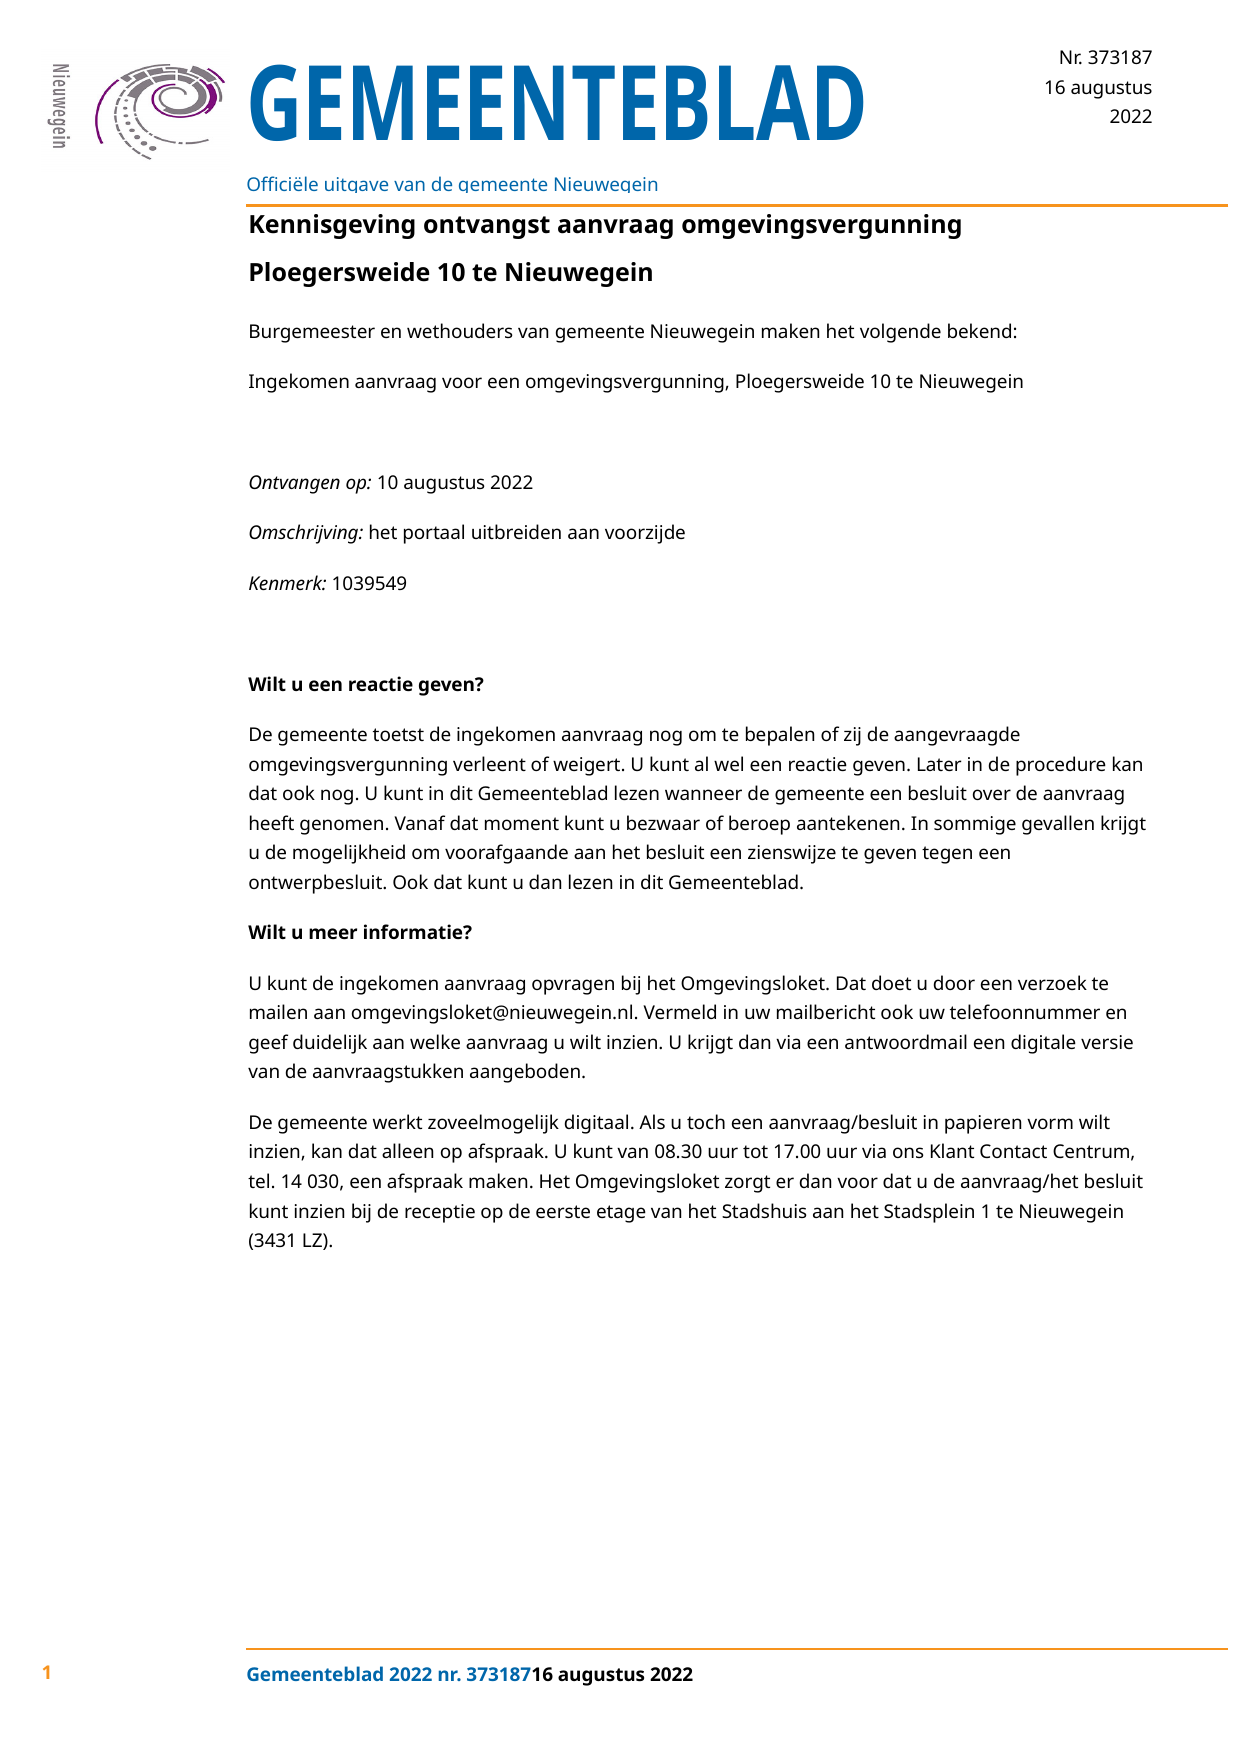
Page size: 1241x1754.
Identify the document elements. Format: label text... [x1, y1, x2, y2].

picture [41, 47, 231, 172]
text Ontvangen op: 10 augustus 2022 [248, 469, 1152, 495]
text Kenmerk: 1039549 [248, 570, 1152, 596]
text Wilt u meer informatie? [248, 919, 1152, 945]
text Kennisgeving ontvangst aanvraag omgevingsvergunning Ploegersweide 10 te Nieuwegein [248, 207, 1152, 288]
text De gemeente werkt zoveelmogelijk digitaal. Als u toch een aanvraag/besluit in papieren vorm wilt inzien, kan dat alleen op afspraak. U kunt van 08.30 uur tot 17.00 uur via ons Klant Contact Centrum, tel. 14 030, een afspraak maken. Het Omgevingsloket zorgt er dan voor dat u de aanvraag/het besluit kunt inzien bij de receptie op de eerste etage van het Stadshuis aan het Stadsplein 1 te Nieuwegein (3431 LZ). [248, 1109, 1152, 1253]
text U kunt de ingekomen aanvraag opvragen bij het Omgevingsloket. Dat doet u door een verzoek te mailen aan omgevingsloket@nieuwegein.nl. Vermeld in uw mailbericht ook uw telefoonnummer en geef duidelijk aan welke aanvraag u wilt inzien. U krijgt dan via een antwoordmail een digitale versie van de aanvraagstukken aangeboden. [248, 970, 1152, 1084]
text Burgemeester en wethouders van gemeente Nieuwegein maken het volgende bekend: [248, 318, 1152, 344]
text Omschrijving: het portaal uitbreiden aan voorzijde [248, 519, 1152, 545]
text Wilt u een reactie geven? [248, 671, 1152, 697]
text Ingekomen aanvraag voor een omgevingsvergunning, Ploegersweide 10 te Nieuwegein [248, 368, 1152, 394]
text De gemeente toetst de ingekomen aanvraag nog om te bepalen of zij de aangevraagde omgevingsvergunning verleent of weigert. U kunt al wel een reactie geven. Later in de procedure kan dat ook nog. U kunt in dit Gemeenteblad lezen wanneer de gemeente een besluit over de aanvraag heeft genomen. Vanaf dat moment kunt u bezwaar of beroep aantekenen. In sommige gevallen krijgt u de mogelijkheid om voorafgaande aan het besluit een zienswijze te geven tegen een ontwerpbesluit. Ook dat kunt u dan lezen in dit Gemeenteblad. [248, 721, 1152, 895]
